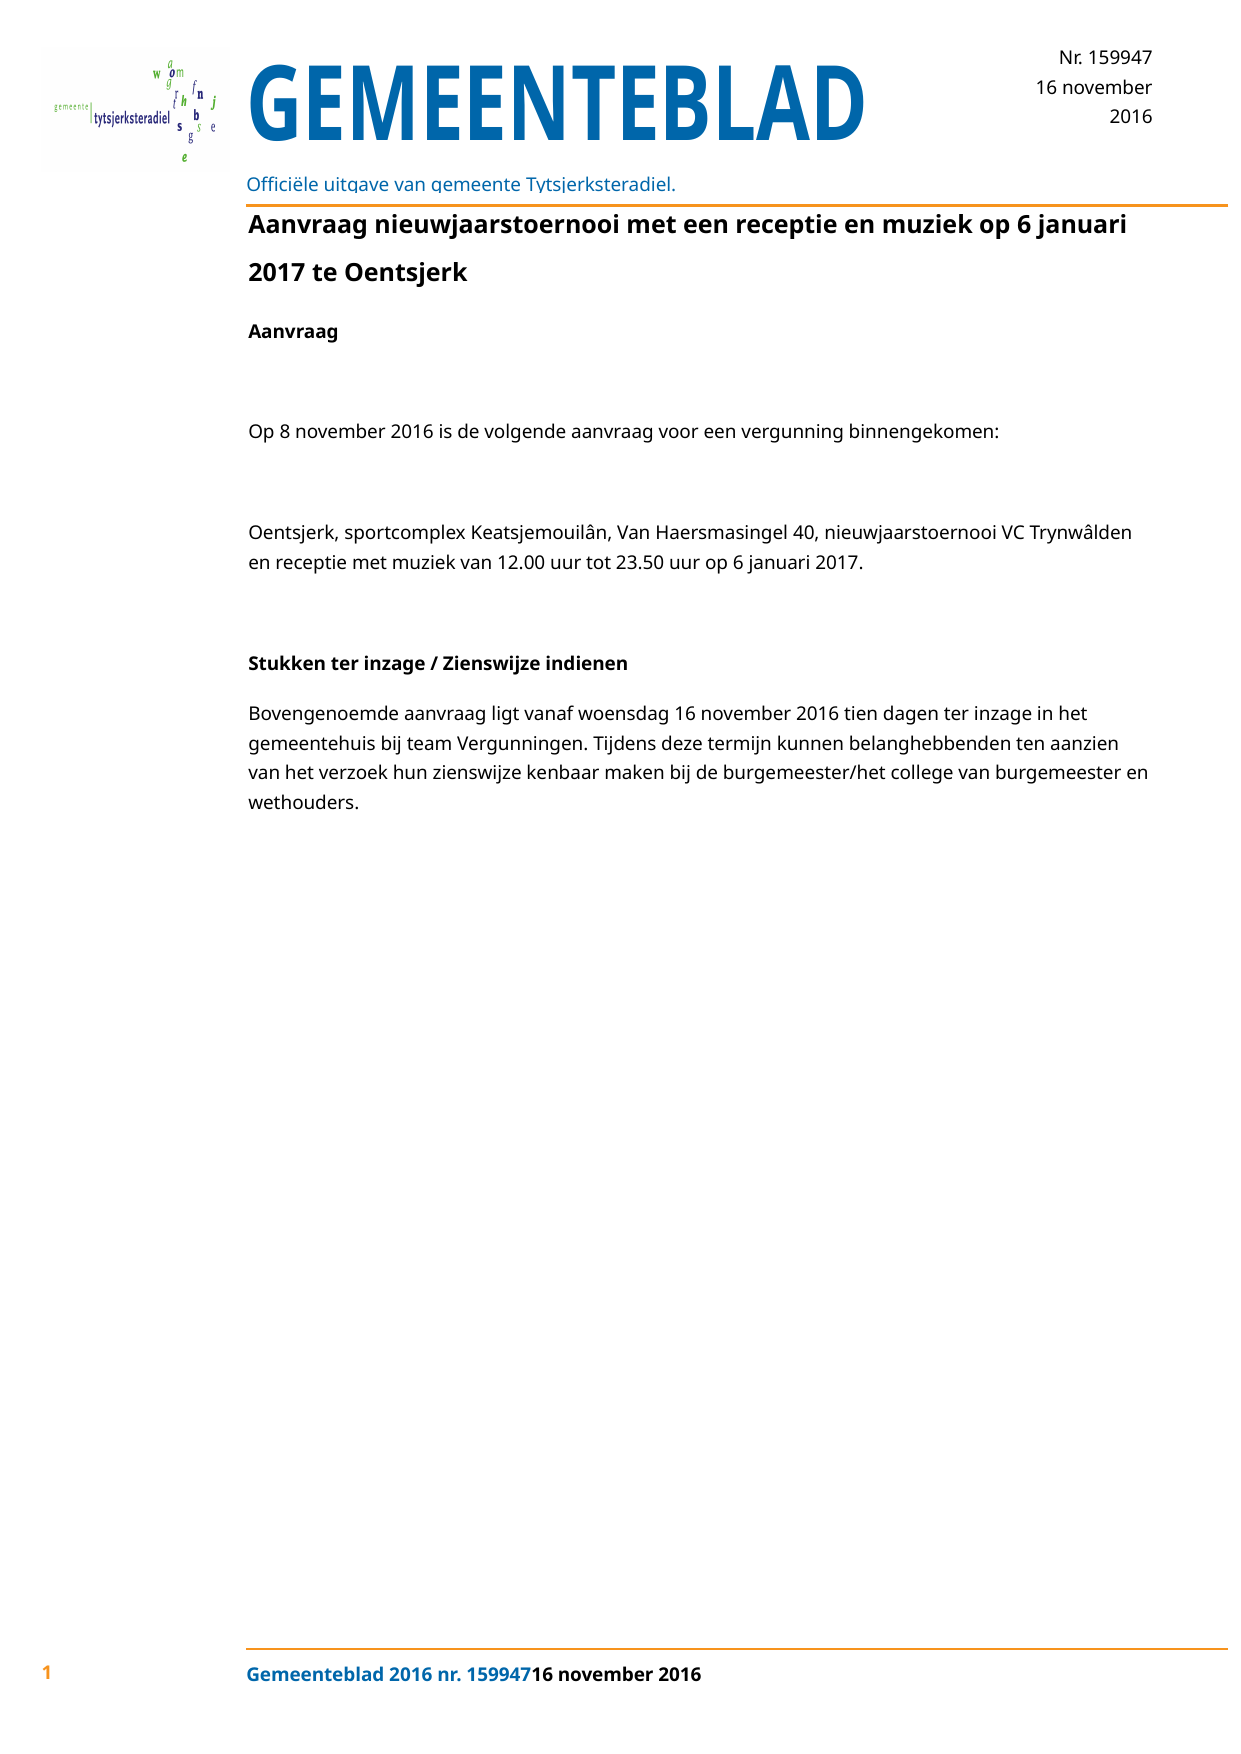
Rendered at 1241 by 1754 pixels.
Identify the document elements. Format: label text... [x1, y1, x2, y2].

text Op 8 november 2016 is de volgende aanvraag voor een vergunning binnengekomen: [248, 419, 1152, 444]
text Bovengenoemde aanvraag ligt vanaf woensdag 16 november 2016 tien dagen ter inzage in het gemeentehuis bij team Vergunningen. Tijdens deze termijn kunnen belanghebbenden ten aanzien van het verzoek hun zienswijze kenbaar maken bij de burge­meester/het college van burgemeester en wethouders. [248, 700, 1152, 815]
text Aanvraag nieuwjaarstoernooi met een receptie en muziek op 6 januari 2017 te Oentsjerk [248, 207, 1152, 288]
text Aanvraag [248, 318, 1152, 344]
text Stukken ter inzage / Zienswijze indienen [248, 650, 1152, 676]
text Oentsjerk, sportcomplex Keatsjemouilân, Van Haersmasingel 40, nieuwjaarstoernooi VC Trynwâlden en receptie met muziek van 12.00 uur tot 23.50 uur op 6 januari 2017. [248, 519, 1152, 575]
picture [41, 47, 231, 172]
